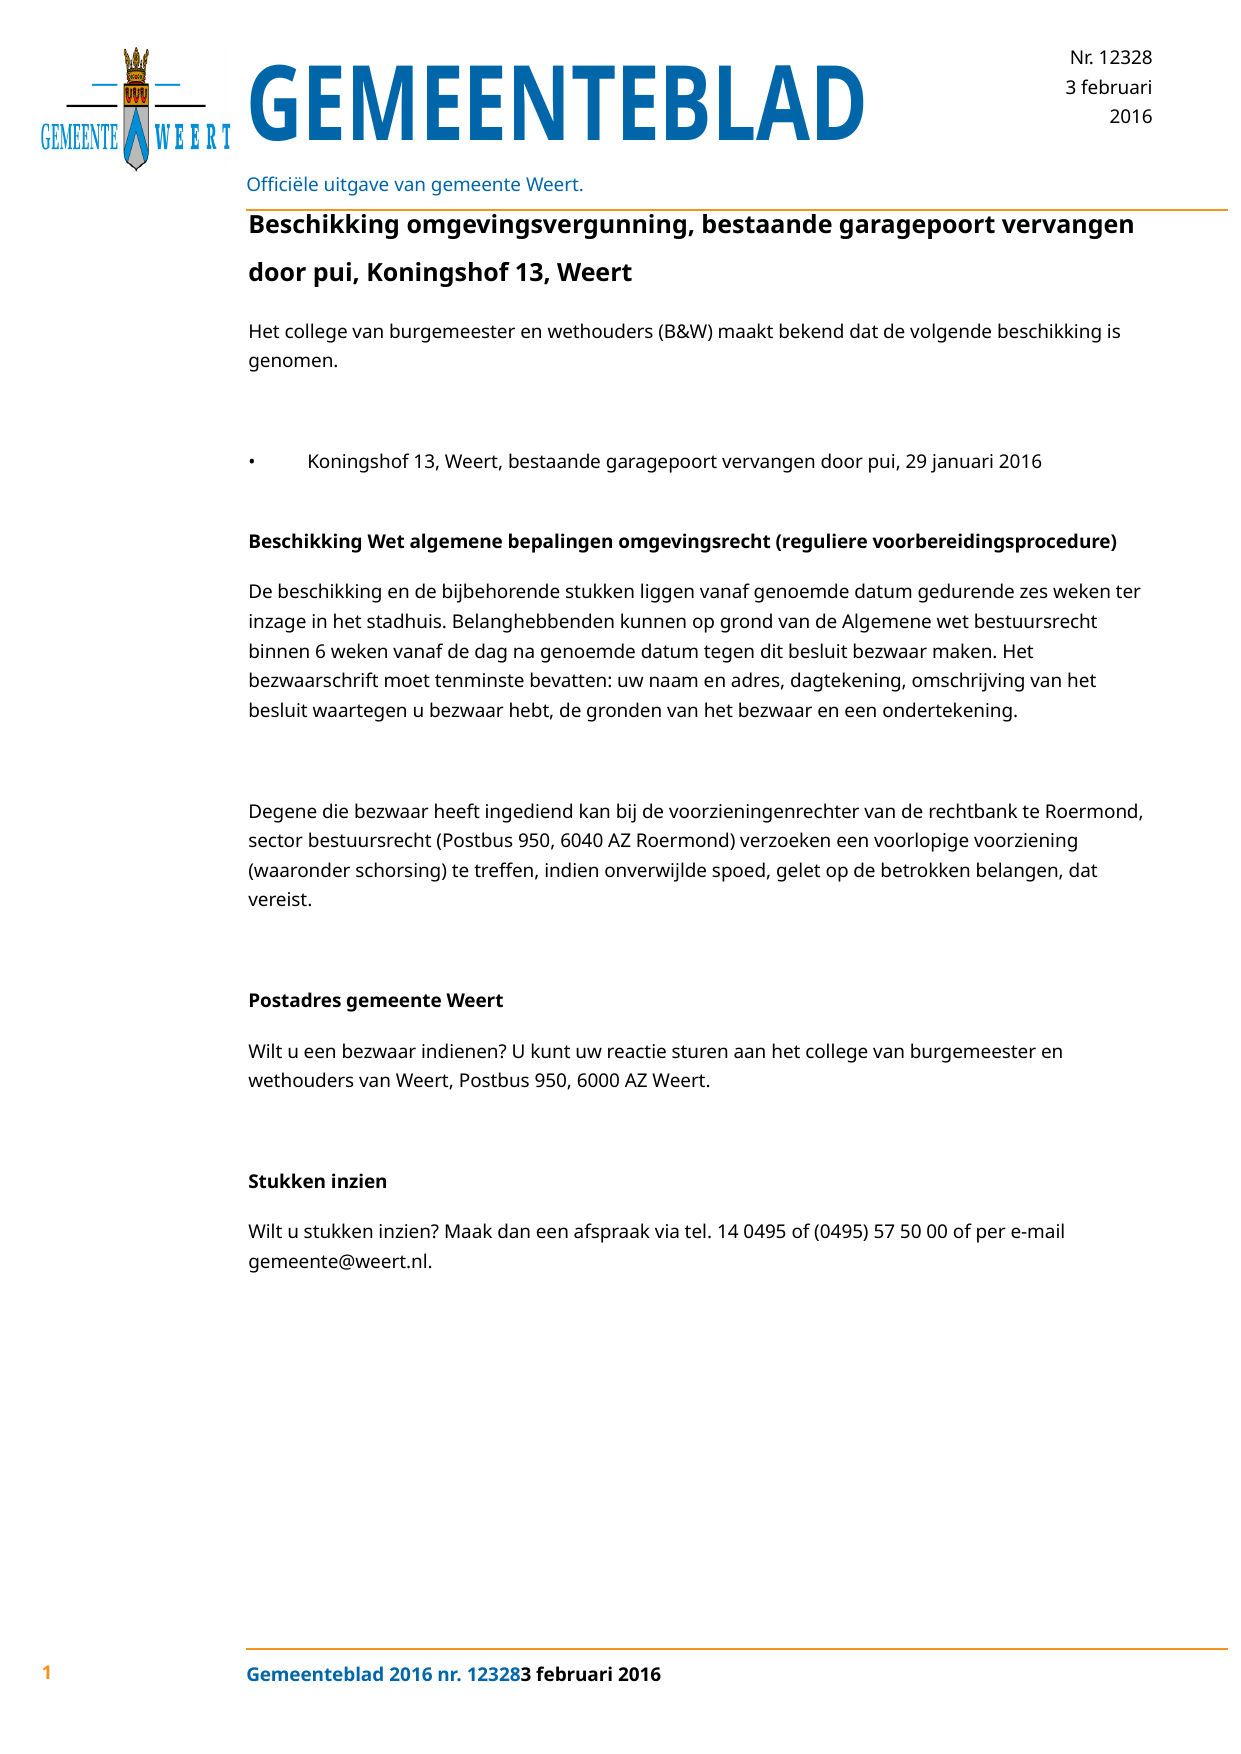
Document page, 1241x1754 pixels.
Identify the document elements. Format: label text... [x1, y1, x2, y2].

text Degene die bezwaar heeft ingediend kan bij de voorzieningenrechter van de rechtbank te Roermond, sector bestuursrecht (Postbus 950, 6040 AZ Roermond) verzoeken een voorlopige voorziening (waaronder schorsing) te treffen, indien onverwijlde spoed, gelet op de betrokken belangen, dat vereist. [248, 798, 1152, 912]
text De beschikking en de bijbehorende stukken liggen vanaf genoemde datum gedurende zes weken ter inzage in het stadhuis. Belanghebbenden kunnen op grond van de Algemene wet bestuursrecht binnen 6 weken vanaf de dag na genoemde datum tegen dit besluit bezwaar maken. Het bezwaarschrift moet tenminste bevatten: uw naam en adres, dagtekening, omschrijving van het besluit waartegen u bezwaar hebt, de gronden van het bezwaar en een ondertekening. [248, 579, 1152, 723]
text Beschikking Wet algemene bepalingen omgevingsrecht (reguliere voorbereidingsprocedure) [248, 528, 1152, 554]
text Wilt u stukken inzien? Maak dan een afspraak via tel. 14 0495 of (0495) 57 50 00 of per e-mail gemeente@weert.nl. [248, 1219, 1152, 1274]
text Stukken inzien [248, 1168, 1152, 1194]
text Beschikking omgevingsvergunning, bestaande garagepoort vervangen door pui, Koningshof 13, Weert [248, 211, 1152, 288]
text Postadres gemeente Weert [248, 987, 1152, 1013]
text Wilt u een bezwaar indienen? U kunt uw reactie sturen aan het college van burgemeester en wethouders van Weert, Postbus 950, 6000 AZ Weert. [248, 1038, 1152, 1093]
list Koningshof 13, Weert, bestaande garagepoort vervangen door pui, 29 januari 2016 [248, 448, 1152, 474]
text Het college van burgemeester en wethouders (B&W) maakt bekend dat de volgende beschikking is genomen. [248, 318, 1152, 373]
picture [41, 47, 231, 172]
